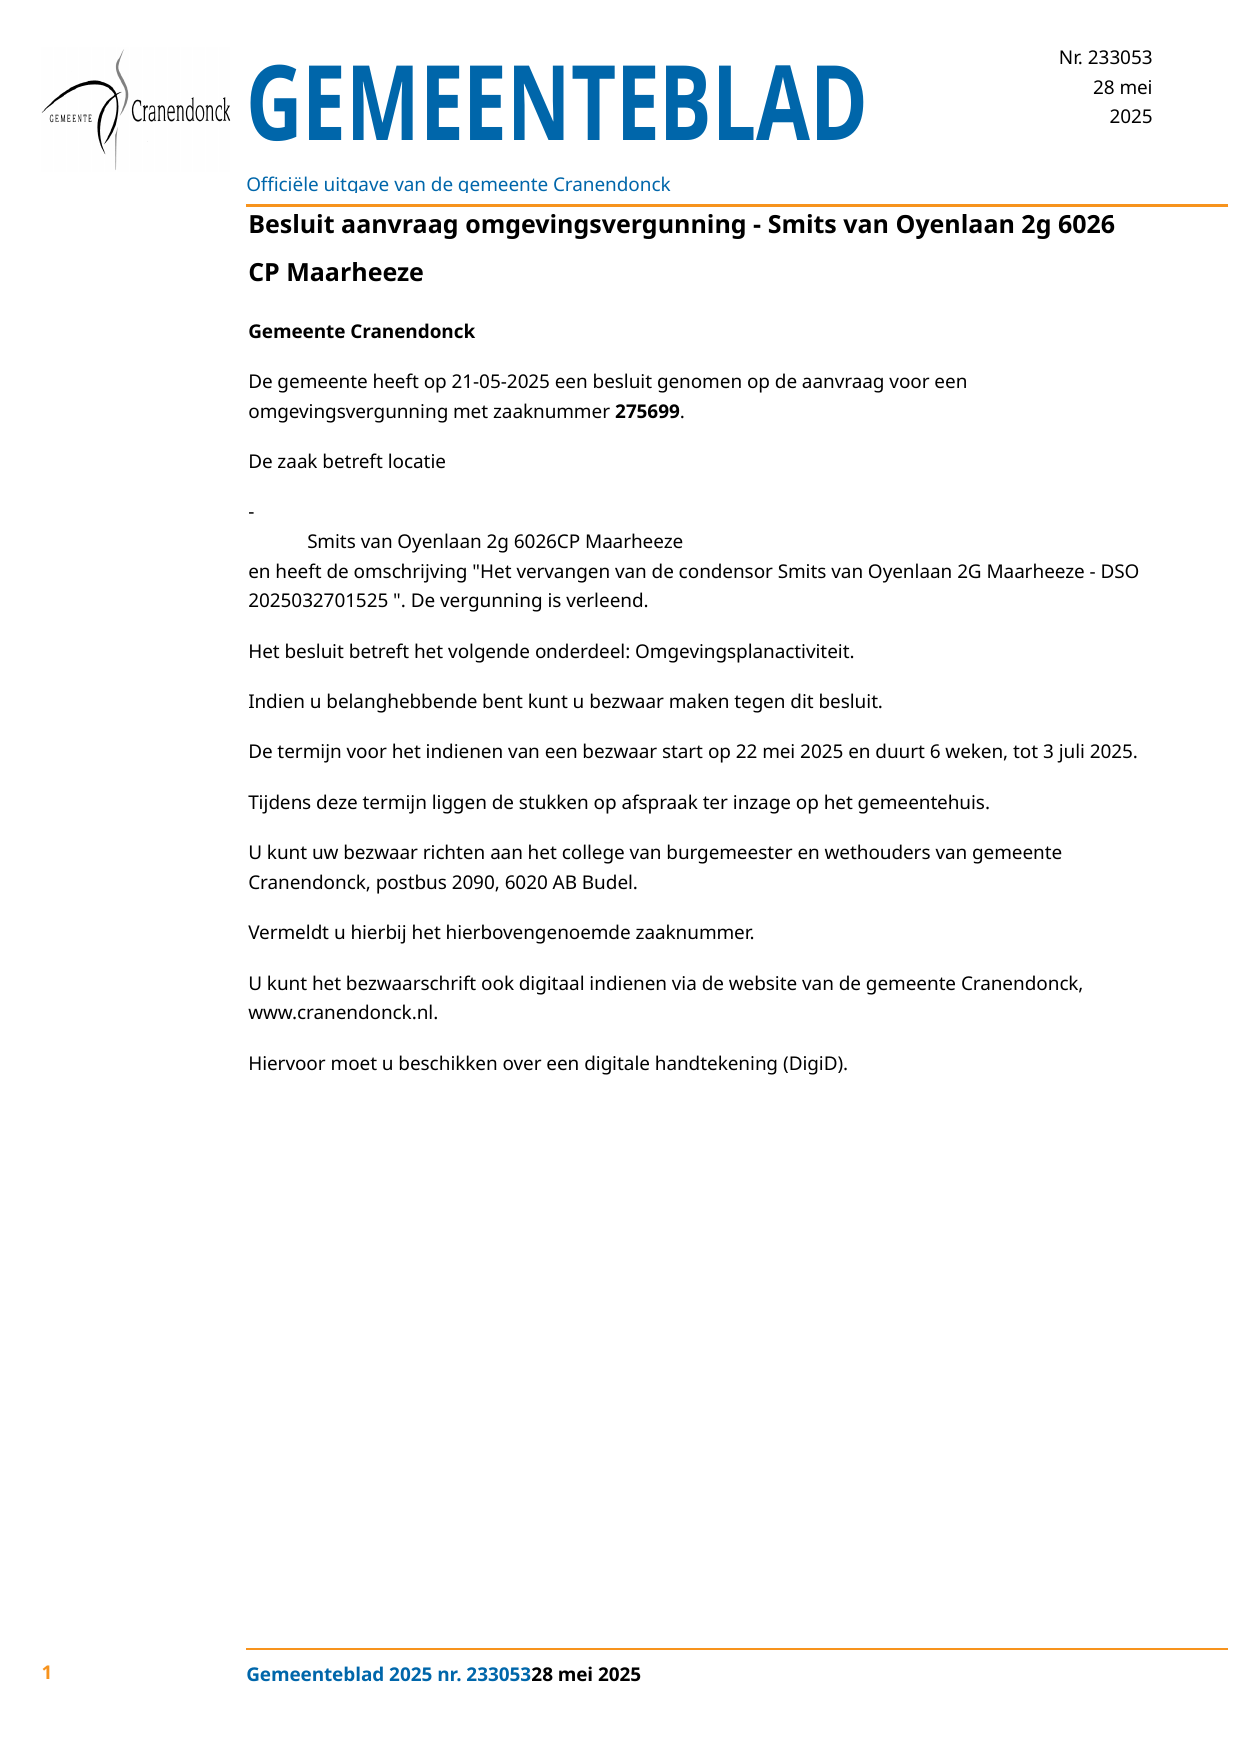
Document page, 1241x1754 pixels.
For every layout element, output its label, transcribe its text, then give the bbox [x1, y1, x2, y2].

text Gemeente Cranendonck [248, 318, 1152, 344]
text Tijdens deze termijn liggen de stukken op afspraak ter inzage op het gemeentehuis. [248, 789, 1152, 815]
text U kunt het bezwaarschrift ook digitaal indienen via de website van de gemeente Cranendonck, www.cranendonck.nl. [248, 970, 1152, 1025]
text De termijn voor het indienen van een bezwaar start op 22 mei 2025 en duurt 6 weken, tot 3 juli 2025. [248, 739, 1152, 764]
text en heeft de omschrijving "Het vervangen van de condensor Smits van Oyenlaan 2G Maarheeze - DSO 2025032701525 ". De vergunning is verleend. [248, 558, 1152, 613]
text U kunt uw bezwaar richten aan het college van burgemeester en wethouders van gemeente Cranendonck, postbus 2090, 6020 AB Budel. [248, 839, 1152, 895]
list Smits van Oyenlaan 2g 6026CP Maarheeze [248, 528, 1152, 554]
text Indien u belanghebbende bent kunt u bezwaar maken tegen dit besluit. [248, 688, 1152, 714]
text Hiervoor moet u beschikken over een digitale handtekening (DigiD). [248, 1050, 1152, 1076]
text De gemeente heeft op 21-05-2025 een besluit genomen op de aanvraag voor een omgevingsvergunning met zaaknummer 275699. [248, 368, 1152, 424]
text Het besluit betreft het volgende onderdeel: Omgevingsplanactiviteit. [248, 638, 1152, 664]
text Besluit aanvraag omgevingsvergunning - Smits van Oyenlaan 2g 6026 CP Maarheeze [248, 207, 1152, 288]
text De zaak betreft locatie [248, 448, 1152, 474]
picture [41, 47, 231, 172]
text Vermeldt u hierbij het hierbovengenoemde zaaknummer. [248, 919, 1152, 945]
